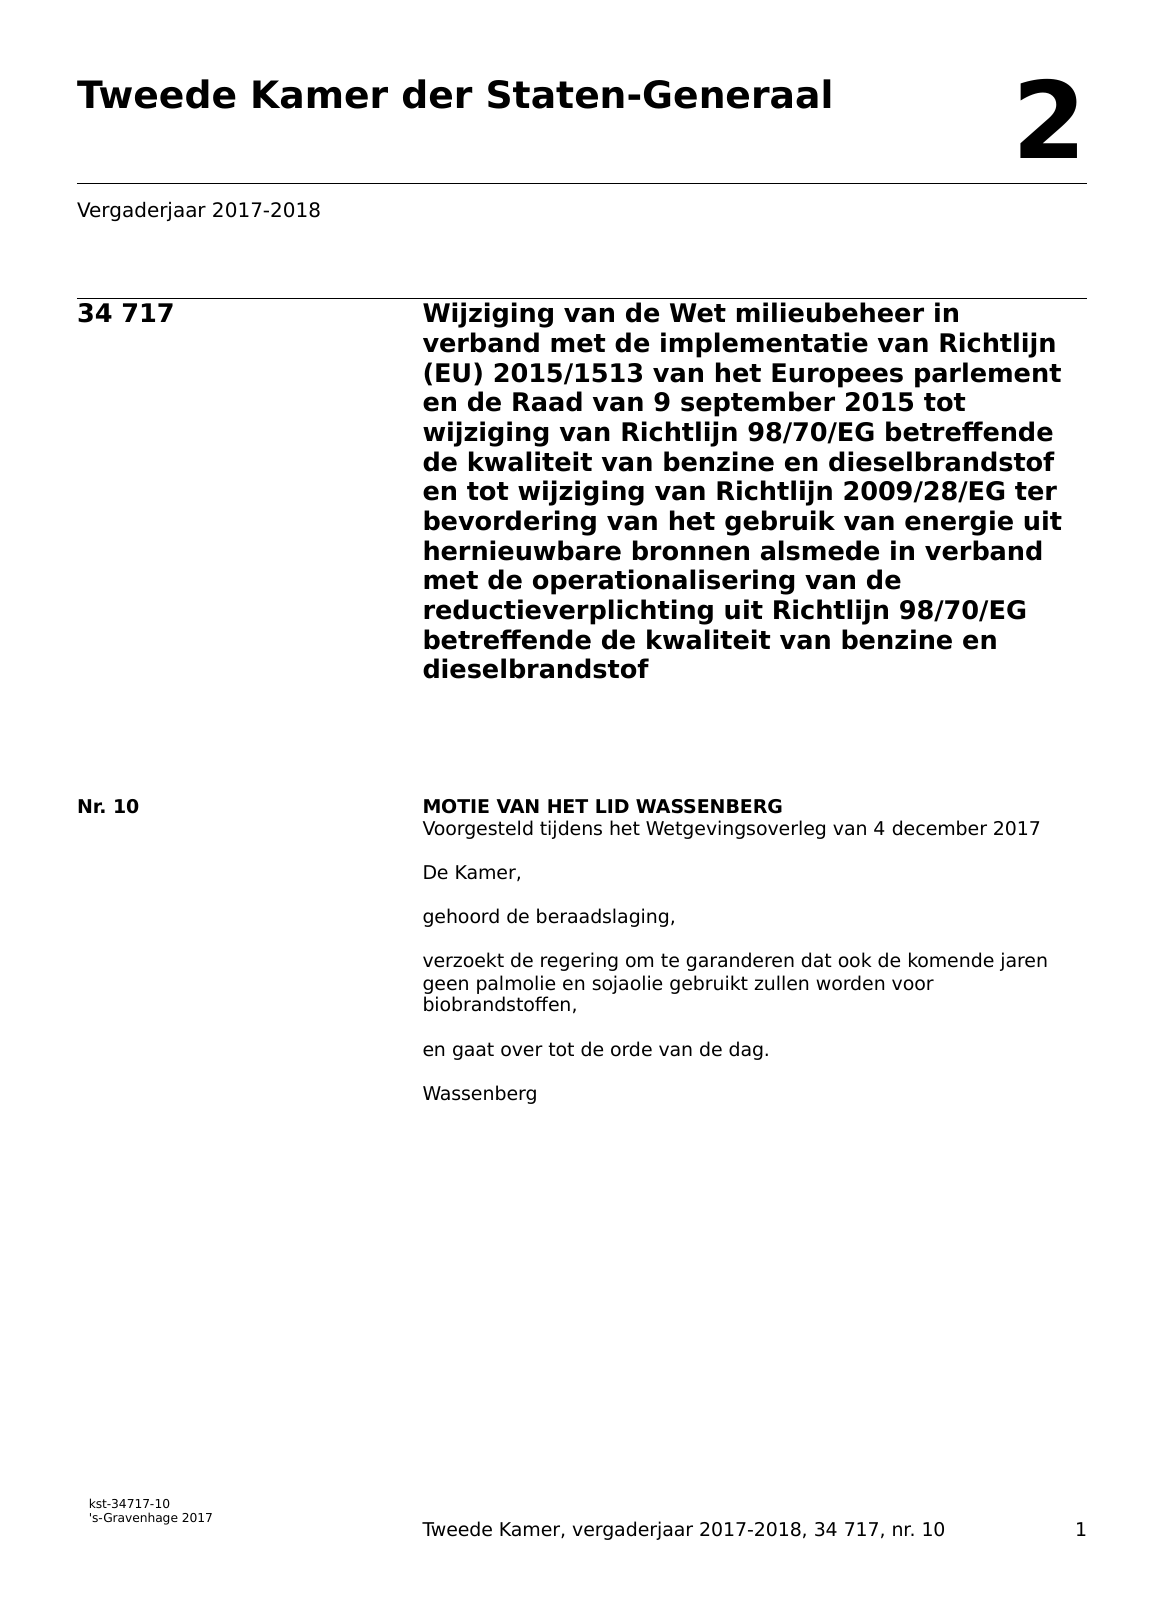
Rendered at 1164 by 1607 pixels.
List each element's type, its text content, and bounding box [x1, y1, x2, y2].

text kst-34717-10 [88, 1497, 323, 1511]
subtitle 34 717 Wijziging van de Wet milieubeheer in verband met de implementatie van Richtlijn (EU) 2015/1513 van het Europees parlement en de Raad van 9 september 2015 tot wijziging van Richtlijn 98/70/EG betreffende de kwaliteit van benzine en dieselbrandstof en tot wijziging van Richtlijn 2009/28/EG ter bevordering van het gebruik van energie uit hernieuwbare bronnen alsmede in verband met de operationalisering van de reductieverplichting uit Richtlijn 98/70/EG betreffende de kwaliteit van benzine en dieselbrandstof [77, 299, 1087, 685]
text De Kamer, [422, 862, 1087, 884]
text en gaat over tot de orde van de dag. [422, 1038, 1087, 1061]
text 's-Gravenhage 2017 [88, 1511, 323, 1525]
text Voorgesteld tijdens het Wetgevingsoverleg van 4 december 2017 [422, 818, 1087, 840]
table_cell Vergaderjaar 2017-2018 [77, 184, 1087, 298]
table_header 2 [886, 59, 1087, 183]
text gehoord de beraadslaging, [422, 906, 1087, 928]
table_header Tweede Kamer der Staten-Generaal [77, 59, 886, 183]
text verzoekt de regering om te garanderen dat ook de komende jaren geen palmolie en sojaolie gebruikt zullen worden voor biobrandstoffen, [422, 950, 1087, 1016]
subtitle Nr. 10 MOTIE VAN HET LID WASSENBERG [77, 796, 1087, 818]
text Wassenberg [422, 1083, 1087, 1105]
